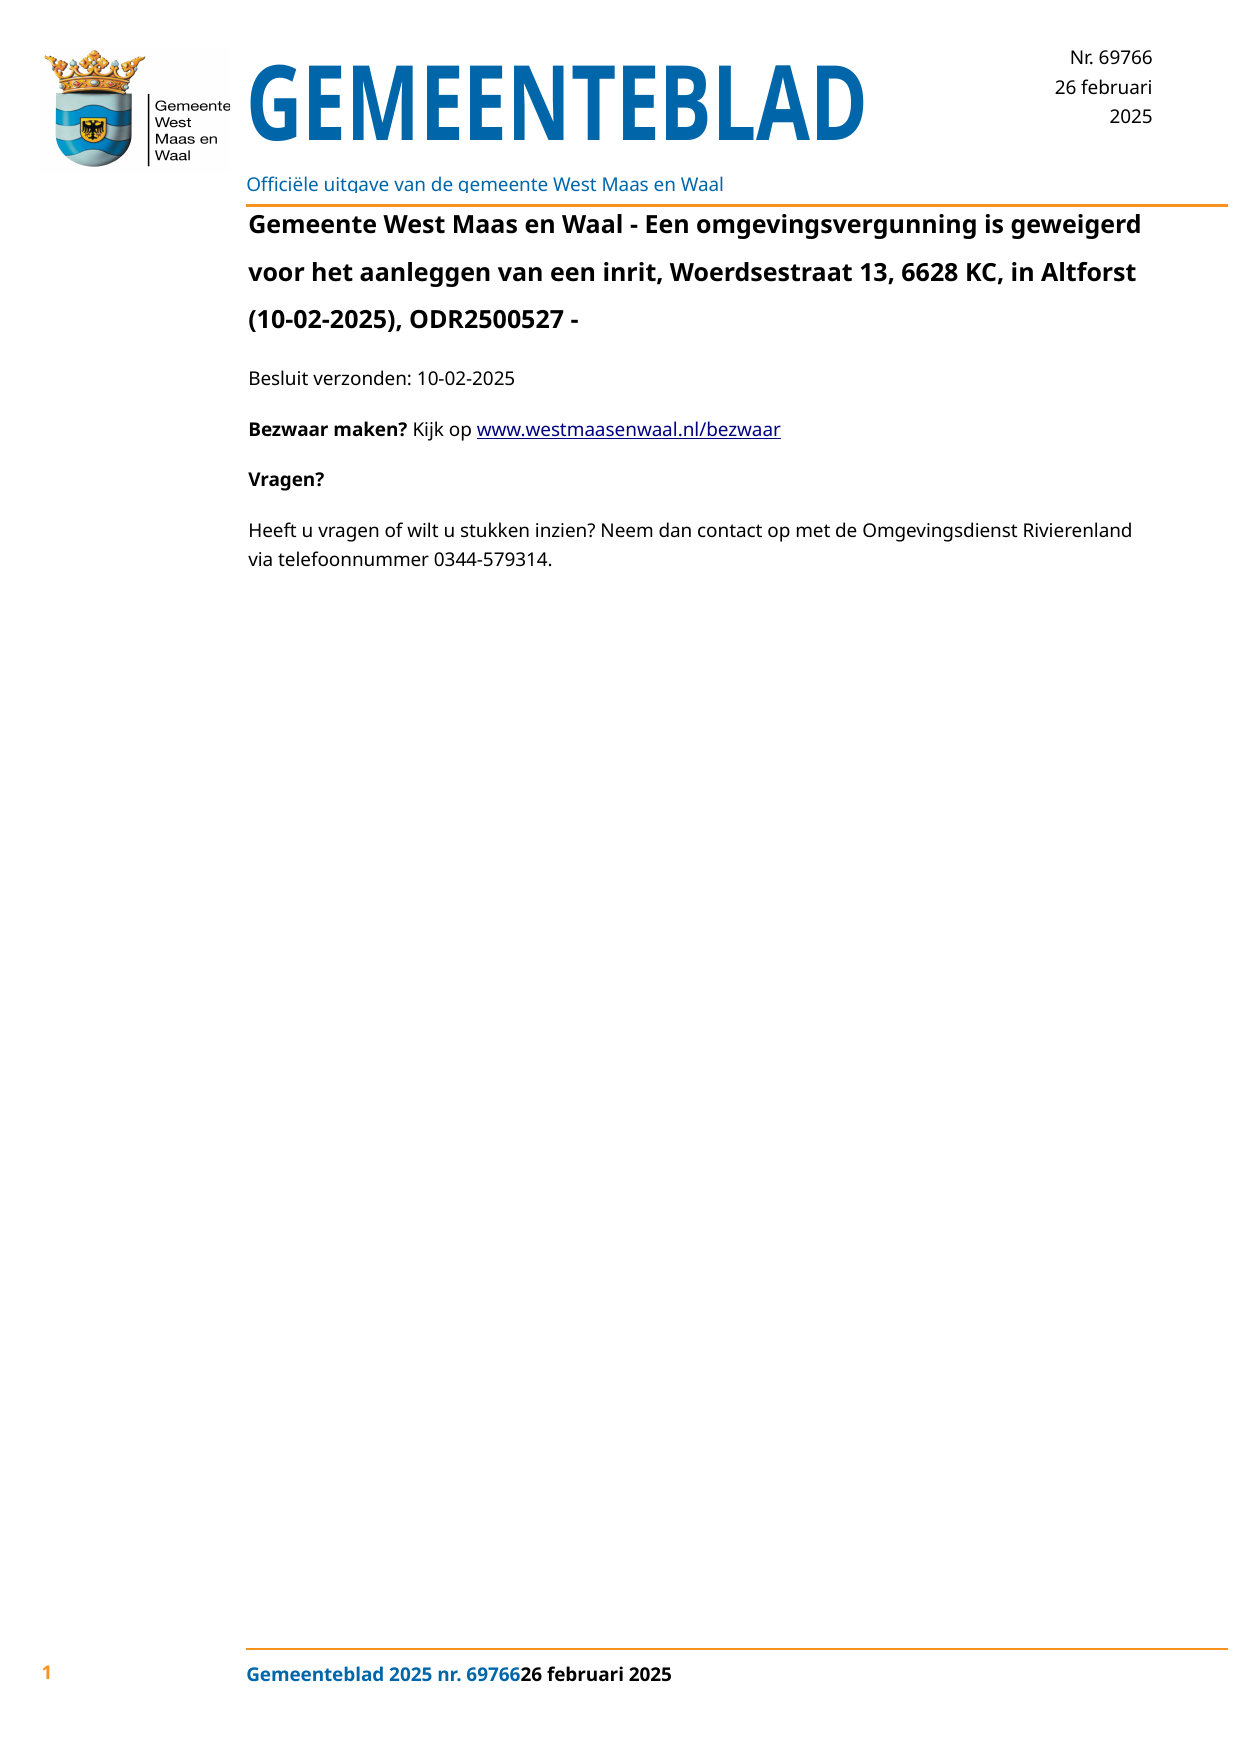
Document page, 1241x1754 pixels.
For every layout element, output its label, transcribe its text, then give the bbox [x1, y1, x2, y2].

text Gemeente West Maas en Waal - Een omgevingsvergunning is geweigerd voor het aanleggen van een inrit, Woerdsestraat 13, 6628 KC, in Altforst (10-02-2025), ODR2500527 - [248, 207, 1152, 336]
text Bezwaar maken? Kijk op www.westmaasenwaal.nl/bezwaar [248, 416, 1152, 442]
text Heeft u vragen of wilt u stukken inzien? Neem dan contact op met de Omgevingsdienst Rivierenland via telefoonnummer 0344-579314. [248, 517, 1152, 572]
text Besluit verzonden: 10-02-2025 [248, 366, 1152, 391]
picture [41, 47, 231, 172]
text Vragen? [248, 466, 1152, 492]
